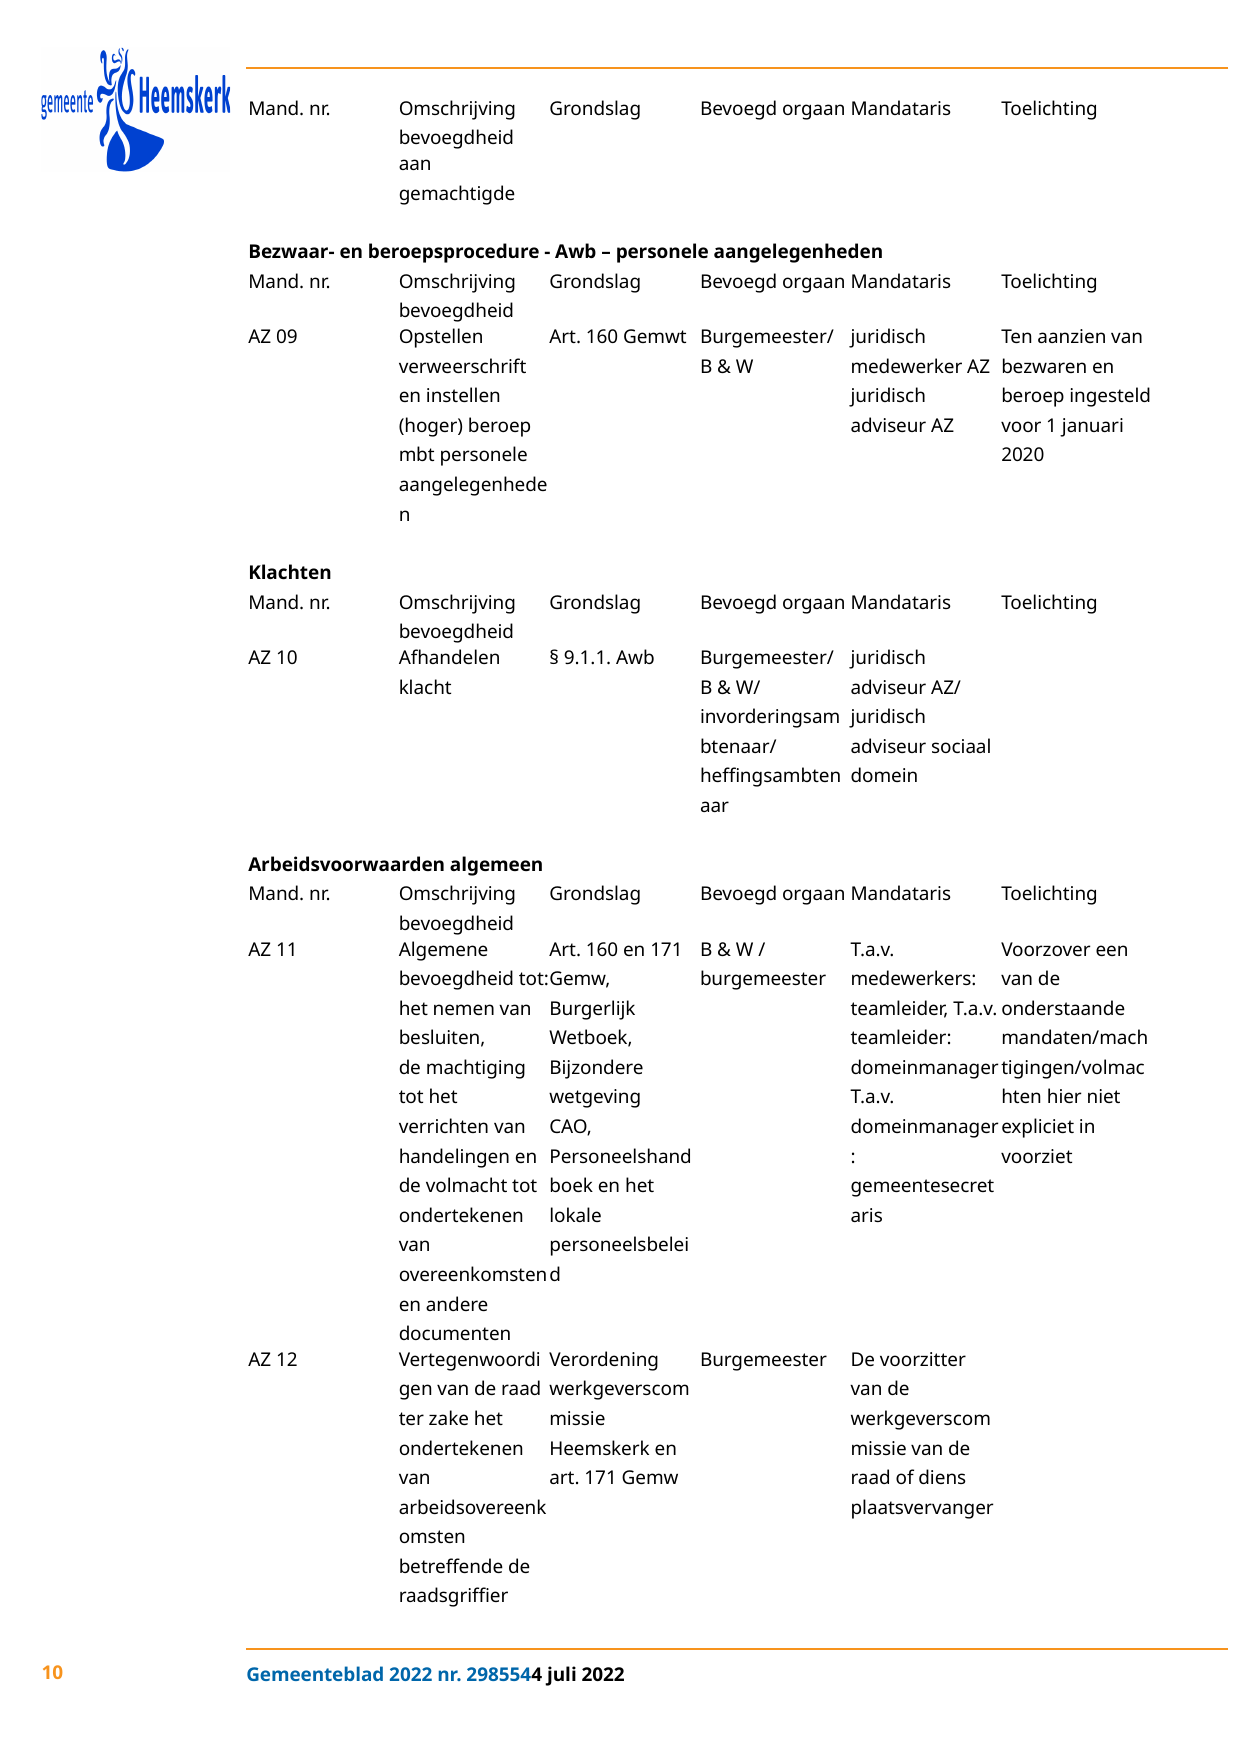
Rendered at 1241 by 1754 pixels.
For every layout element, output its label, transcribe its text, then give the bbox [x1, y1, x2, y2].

table_cell Algemene bevoegdheid tot: het nemen van besluiten, de machtiging tot het verrichten van handelingen en de volmacht tot ondertekenen van overeenkomsten en andere documenten [399, 936, 549, 1346]
table_cell Art. 160 en 171 Gemw, Burgerlijk Wetboek, Bijzondere wetgeving CAO, Personeelshand boek en het lokale personeelsbeleid [549, 936, 700, 1346]
table_header Omschrijving bevoegdheid [399, 268, 549, 323]
table_cell [1001, 150, 1152, 205]
table_header Mand. nr. [248, 268, 398, 323]
table_header Mandataris [850, 268, 1001, 323]
table_cell AZ 10 [248, 644, 398, 818]
table_header Bevoegd orgaan [700, 880, 850, 936]
table_header Toelichting [1001, 268, 1152, 323]
table_header Mand. nr. [248, 589, 398, 644]
picture [41, 47, 231, 172]
table_header Bevoegd orgaan [700, 95, 850, 150]
table_cell [549, 150, 700, 205]
table_cell aan gemachtigde [399, 150, 549, 205]
table_cell Opstellen verweerschrift en instellen (hoger) beroep mbt personele aangelegenheden [399, 323, 549, 526]
table_header Omschrijving bevoegdheid [399, 95, 549, 150]
table_cell Vertegenwoordigen van de raad ter zake het ondertekenen van arbeidsovereenkomsten betreffende de raadsgriffier [399, 1346, 549, 1608]
text Klachten [248, 559, 1152, 585]
table_header Mand. nr. [248, 95, 398, 150]
table_header Grondslag [549, 95, 700, 150]
table_header Grondslag [549, 268, 700, 323]
table_header Omschrijving bevoegdheid [399, 589, 549, 644]
table_cell B & W / burgemeester [700, 936, 850, 1346]
table_cell juridisch medewerker AZ juridisch adviseur AZ [850, 323, 1001, 526]
table_header Grondslag [549, 589, 700, 644]
table_header Mandataris [850, 589, 1001, 644]
text Bezwaar- en beroepsprocedure - Awb – personele aangelegenheden [248, 238, 1152, 264]
table_header Mandataris [850, 880, 1001, 936]
table_header Mandataris [850, 95, 1001, 150]
text Arbeidsvoorwaarden algemeen [248, 851, 1152, 876]
table_cell Burgemeester/ B & W/ invorderingsambtenaar/ heffingsambtenaar [700, 644, 850, 818]
table_cell Verordening werkgeverscommissie Heemskerk en art. 171 Gemw [549, 1346, 700, 1608]
table_cell [850, 150, 1001, 205]
table_header Toelichting [1001, 589, 1152, 644]
table_cell [1001, 644, 1152, 818]
table_cell § 9.1.1. Awb [549, 644, 700, 818]
table_cell Art. 160 Gemwt [549, 323, 700, 526]
table_cell Burgemeester [700, 1346, 850, 1608]
table_cell [1001, 1346, 1152, 1608]
table_cell T.a.v. medewerkers: teamleider, T.a.v. teamleider: domeinmanager T.a.v. domeinmanager: gemeentesecretaris [850, 936, 1001, 1346]
table_cell AZ 11 [248, 936, 398, 1346]
table_header Bevoegd orgaan [700, 268, 850, 323]
table_header Grondslag [549, 880, 700, 936]
table_header Bevoegd orgaan [700, 589, 850, 644]
table_cell Ten aanzien van bezwaren en beroep ingesteld voor 1 januari 2020 [1001, 323, 1152, 526]
table_header Toelichting [1001, 880, 1152, 936]
table_cell Voorzover een van de onderstaande mandaten/machtigingen/volmachten hier niet expliciet in voorziet [1001, 936, 1152, 1346]
table_cell AZ 12 [248, 1346, 398, 1608]
table_cell [700, 150, 850, 205]
table_header Omschrijving bevoegdheid [399, 880, 549, 936]
table_cell [248, 150, 398, 205]
table_cell AZ 09 [248, 323, 398, 526]
table_cell De voorzitter van de werkgeverscommissie van de raad of diens plaatsvervanger [850, 1346, 1001, 1608]
table_cell Burgemeester/ B & W [700, 323, 850, 526]
table_header Mand. nr. [248, 880, 398, 936]
table_cell juridisch adviseur AZ/ juridisch adviseur sociaal domein [850, 644, 1001, 818]
table_header Toelichting [1001, 95, 1152, 150]
table_cell Afhandelen klacht [399, 644, 549, 818]
